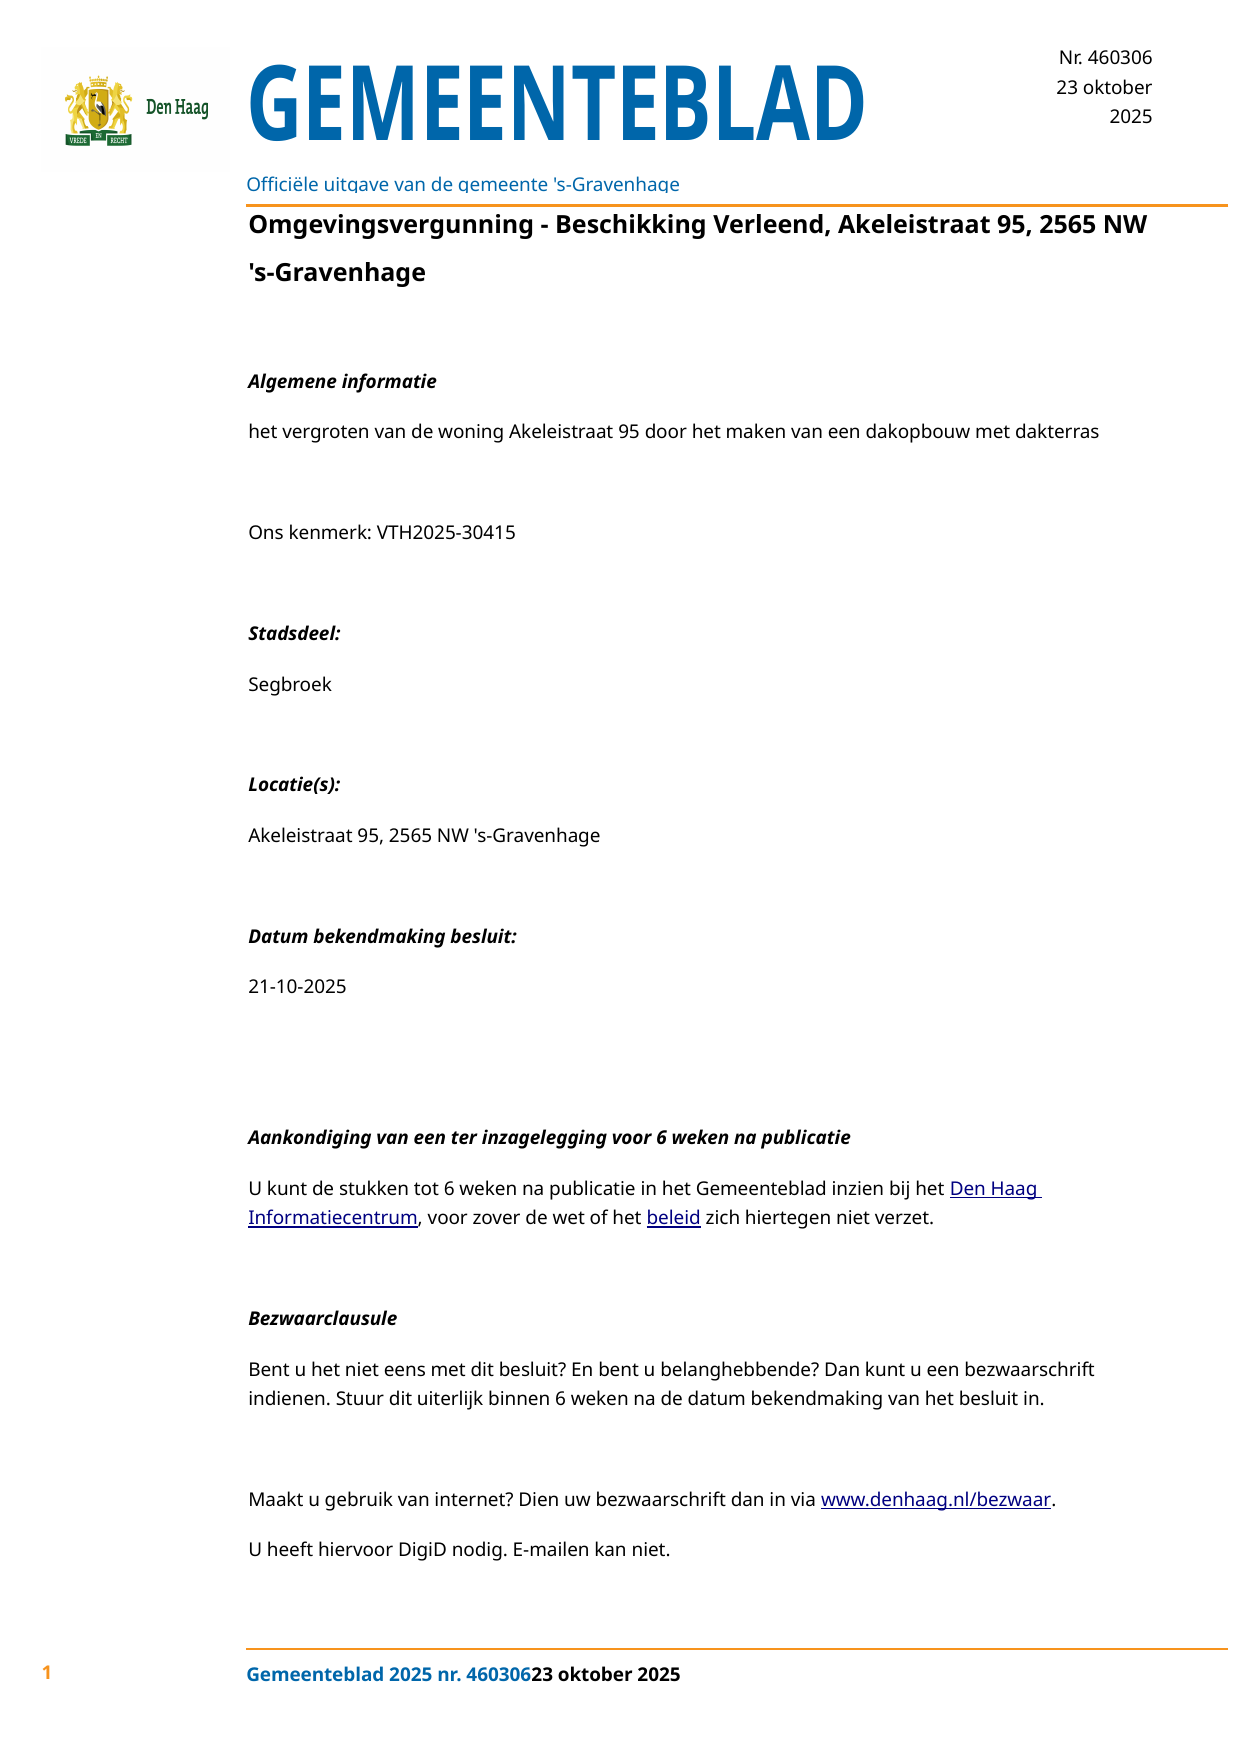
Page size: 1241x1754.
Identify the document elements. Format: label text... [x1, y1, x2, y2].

text Bent u het niet eens met dit besluit? En bent u belanghebbende? Dan kunt u een bezwaarschrift indienen. Stuur dit uiterlijk binnen 6 weken na de datum bekendmaking van het besluit in. [248, 1356, 1152, 1411]
text 21-10-2025 [248, 973, 1152, 999]
picture [41, 47, 231, 172]
text Aankondiging van een ter inzagelegging voor 6 weken na publicatie [248, 1124, 1152, 1150]
text Bezwaarclausule [248, 1305, 1152, 1331]
text Stadsdeel: [248, 620, 1152, 646]
text Omgevingsvergunning - Beschikking Verleend, Akeleistraat 95, 2565 NW 's-Gravenhage [248, 207, 1152, 288]
text Locatie(s): [248, 772, 1152, 797]
text U kunt de stukken tot 6 weken na publicatie in het Gemeenteblad inzien bij het Den Haag Informatiecentrum, voor zover de wet of het beleid zich hiertegen niet verzet. [248, 1175, 1152, 1230]
text Ons kenmerk: VTH2025-30415 [248, 519, 1152, 545]
text Datum bekendmaking besluit: [248, 923, 1152, 949]
text Algemene informatie [248, 368, 1152, 394]
text Akeleistraat 95, 2565 NW 's-Gravenhage [248, 822, 1152, 848]
text Segbroek [248, 671, 1152, 697]
text het vergroten van de woning Akeleistraat 95 door het maken van een dakopbouw met dakterras [248, 419, 1152, 444]
text U heeft hiervoor DigiD nodig. E-mailen kan niet. [248, 1537, 1152, 1562]
text Maakt u gebruik van internet? Dien uw bezwaarschrift dan in via www.denhaag.nl/bezwaar. [248, 1486, 1152, 1512]
